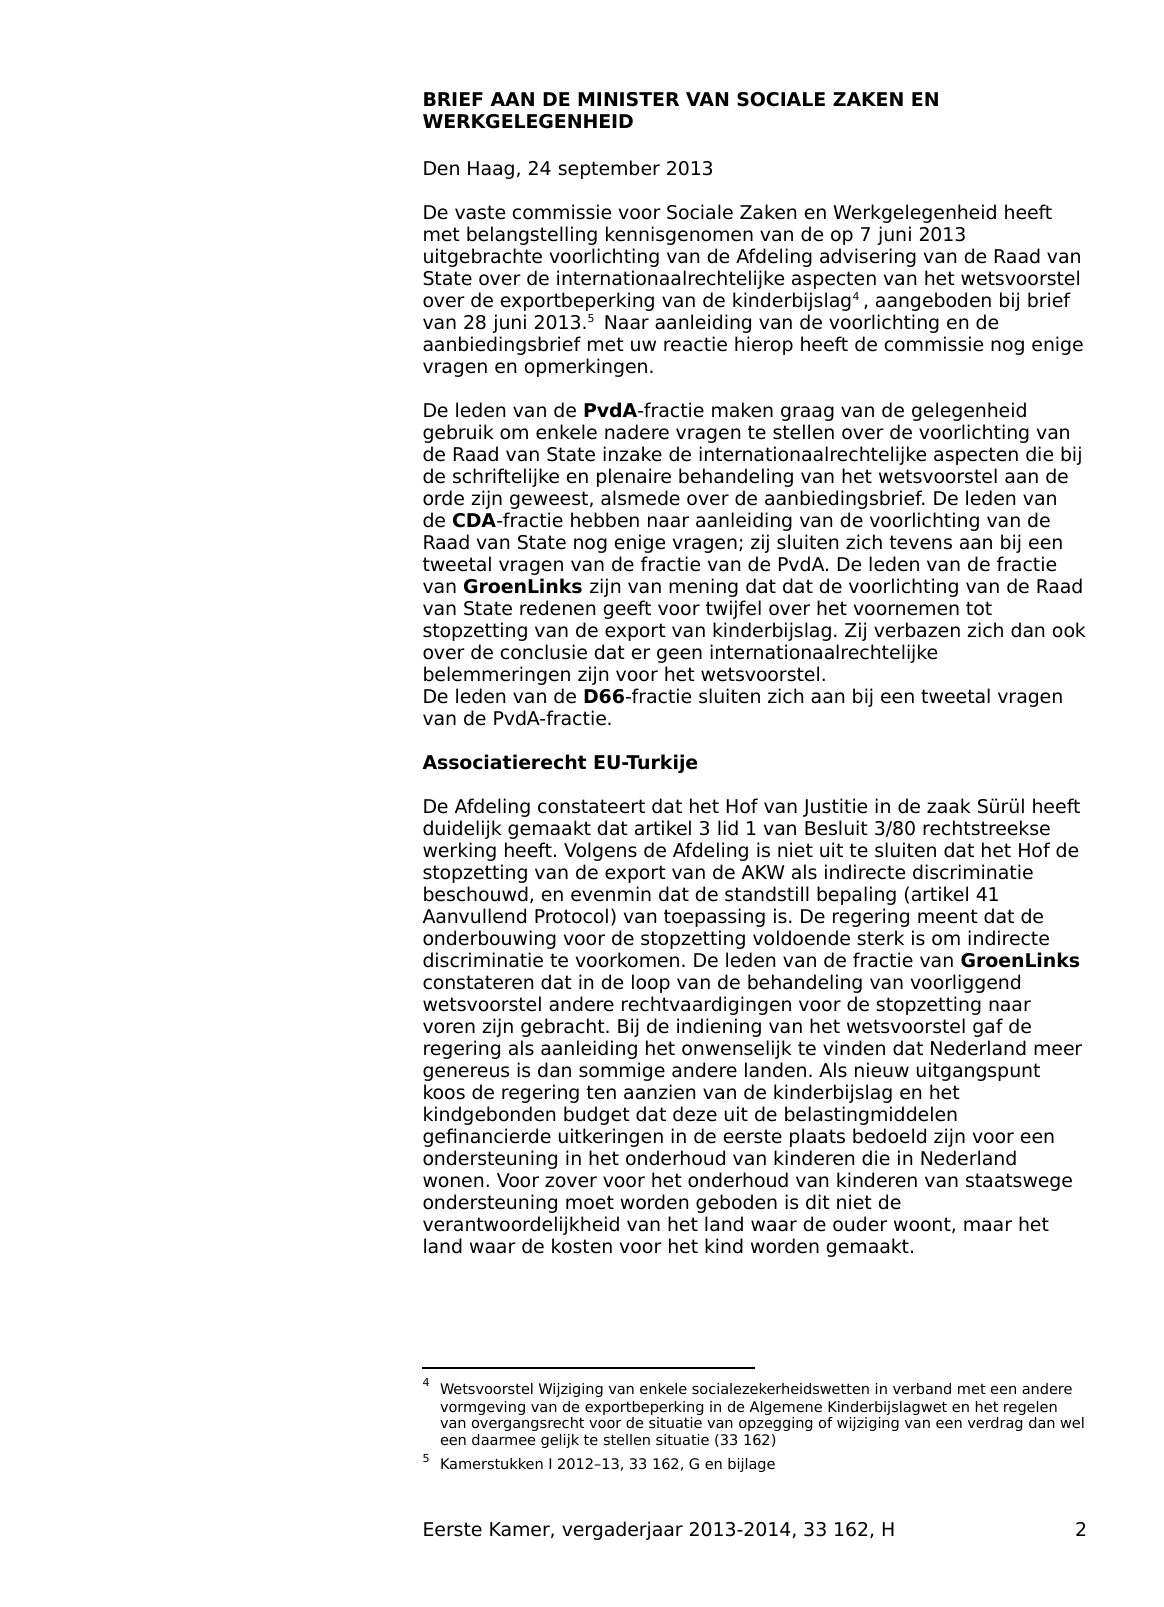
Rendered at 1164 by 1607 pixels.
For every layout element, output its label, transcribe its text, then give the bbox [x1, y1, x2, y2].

text Den Haag, 24 september 2013 [422, 158, 1087, 180]
text De Afdeling constateert dat het Hof van Justitie in de zaak Sürül heeft duidelijk gemaakt dat artikel 3 lid 1 van Besluit 3/80 rechtstreekse werking heeft. Volgens de Afdeling is niet uit te sluiten dat het Hof de stopzetting van de export van de AKW als indirecte discriminatie beschouwd, en evenmin dat de standstill bepaling (artikel 41 Aanvullend Protocol) van toepassing is. De regering meent dat de onderbouwing voor de stopzetting voldoende sterk is om indirecte discriminatie te voorkomen. De leden van de fractie van GroenLinks constateren dat in de loop van de behandeling van voorliggend wetsvoorstel andere rechtvaardigingen voor de stopzetting naar voren zijn gebracht. Bij de indiening van het wetsvoorstel gaf de regering als aanleiding het onwenselijk te vinden dat Nederland meer genereus is dan sommige andere landen. Als nieuw uitgangspunt koos de regering ten aanzien van de kinderbijslag en het kindgebonden budget dat deze uit de belastingmiddelen gefinancierde uitkeringen in de eerste plaats bedoeld zijn voor een ondersteuning in het onderhoud van kinderen die in Nederland wonen. Voor zover voor het onderhoud van kinderen van staatswege ondersteuning moet worden geboden is dit niet de verantwoordelijkheid van het land waar de ouder woont, maar het land waar de kosten voor het kind worden gemaakt. [422, 796, 1087, 1258]
text Kamerstukken I 2012–13, 33 162, G en bijlage [422, 1452, 1087, 1474]
subtitle BRIEF AAN DE MINISTER VAN SOCIALE ZAKEN EN WERKGELEGENHEID [422, 89, 1087, 133]
text De leden van de D66-fractie sluiten zich aan bij een tweetal vragen van de PvdA-fractie. [422, 686, 1087, 730]
text De vaste commissie voor Sociale Zaken en Werkgelegenheid heeft met belangstelling kennisgenomen van de op 7 juni 2013 uitgebrachte voorlichting van de Afdeling advisering van de Raad van State over de internationaalrechtelijke aspecten van het wetsvoorstel over de exportbeperking van de kinderbijslag, aangeboden bij brief van 28 juni 2013. Naar aanleiding van de voorlichting en de aanbiedingsbrief met uw reactie hierop heeft de commissie nog enige vragen en opmerkingen. [422, 202, 1087, 378]
text Wetsvoorstel Wijziging van enkele socialezekerheidswetten in verband met een andere vormgeving van de exportbeperking in de Algemene Kinderbijslagwet en het regelen van overgangsrecht voor de situatie van opzegging of wijziging van een verdrag dan wel een daarmee gelijk te stellen situatie (33 162) [422, 1377, 1087, 1449]
text De leden van de PvdA-fractie maken graag van de gelegenheid gebruik om enkele nadere vragen te stellen over de voorlichting van de Raad van State inzake de internationaalrechtelijke aspecten die bij de schriftelijke en plenaire behandeling van het wetsvoorstel aan de orde zijn geweest, alsmede over de aanbiedingsbrief. De leden van de CDA-fractie hebben naar aanleiding van de voorlichting van de Raad van State nog enige vragen; zij sluiten zich tevens aan bij een tweetal vragen van de fractie van de PvdA. De leden van de fractie van GroenLinks zijn van mening dat dat de voorlichting van de Raad van State redenen geeft voor twijfel over het voornemen tot stopzetting van de export van kinderbijslag. Zij verbazen zich dan ook over de conclusie dat er geen internationaalrechtelijke belemmeringen zijn voor het wetsvoorstel. [422, 400, 1087, 686]
subtitle Associatierecht EU-Turkije [422, 752, 1087, 774]
